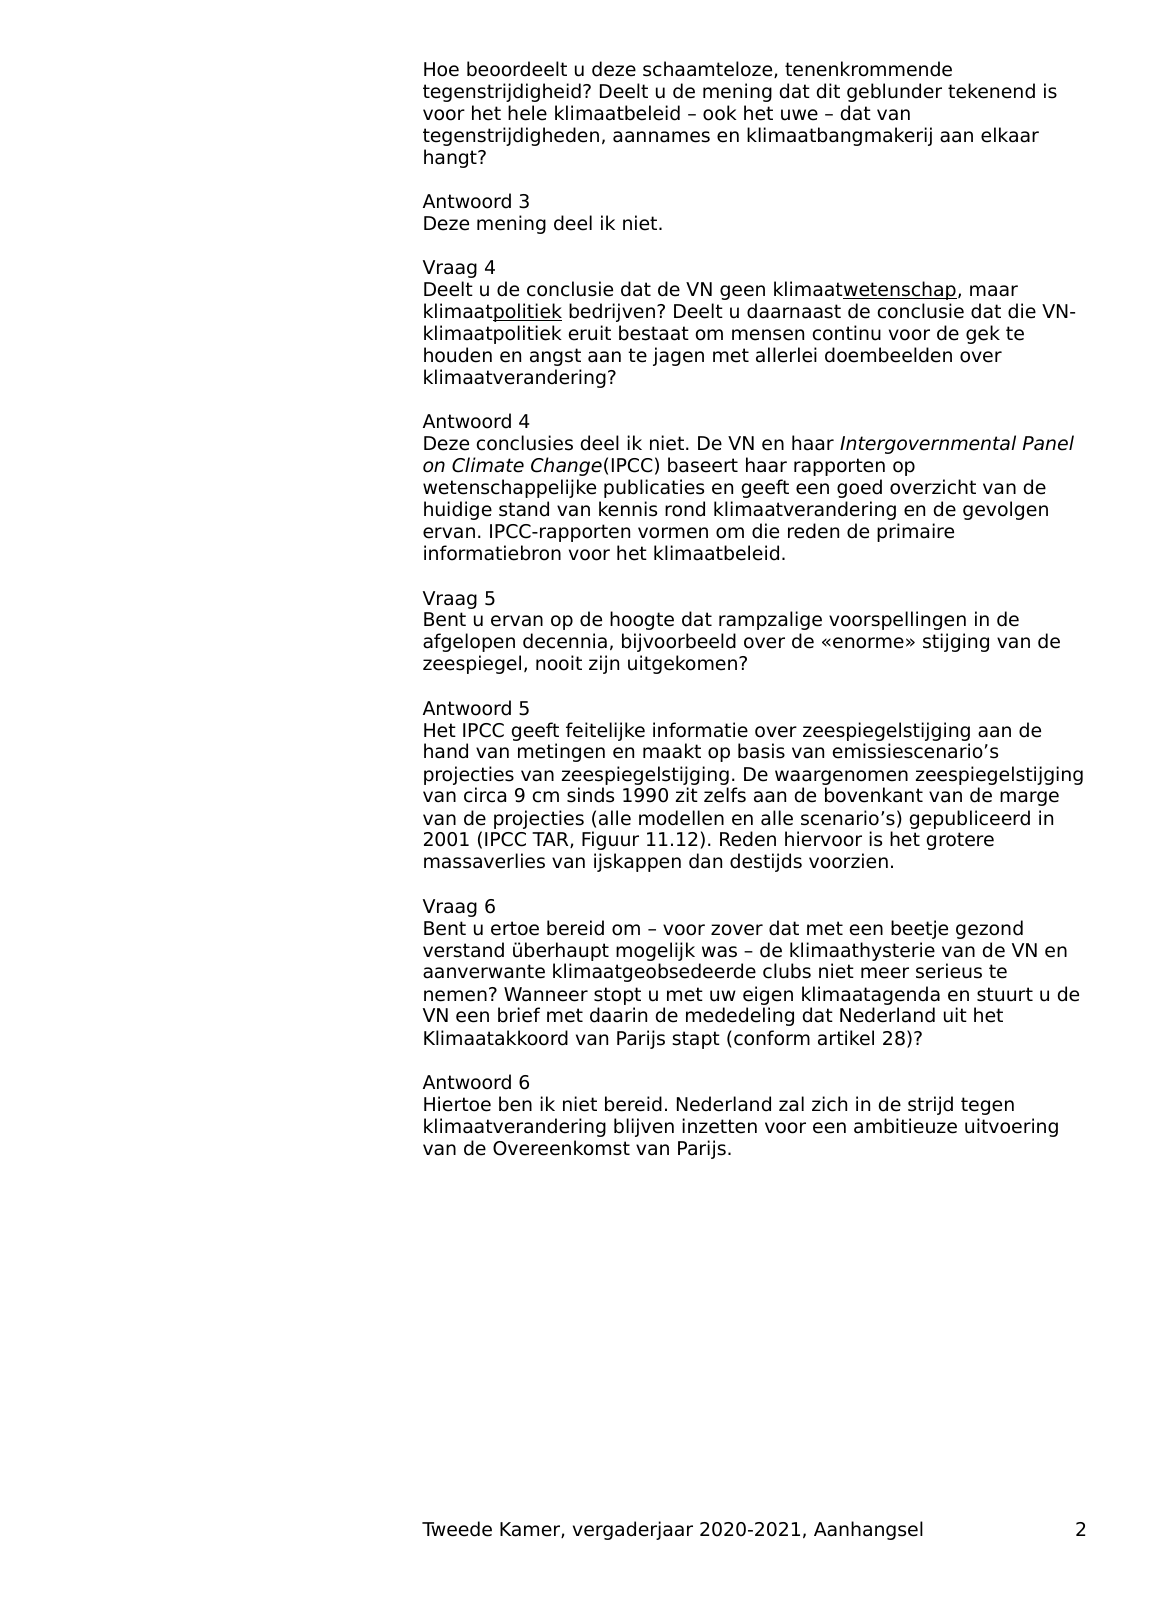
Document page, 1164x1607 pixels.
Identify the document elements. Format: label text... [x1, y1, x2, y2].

text Deze mening deel ik niet. [422, 213, 1087, 235]
text Bent u ervan op de hoogte dat rampzalige voorspellingen in de afgelopen decennia, bijvoorbeeld over de «enorme» stijging van de zeespiegel, nooit zijn uitgekomen? [422, 609, 1087, 675]
text Hoe beoordeelt u deze schaamteloze, tenenkrommende tegenstrijdigheid? Deelt u de mening dat dit geblunder tekenend is voor het hele klimaatbeleid – ook het uwe – dat van tegenstrijdigheden, aannames en klimaatbangmakerij aan elkaar hangt? [422, 59, 1087, 169]
text Antwoord 3 [422, 191, 1087, 213]
text Vraag 4 [422, 257, 1087, 279]
text Vraag 6 [422, 896, 1087, 917]
text Deelt u de conclusie dat de VN geen klimaatwetenschap, maar klimaatpolitiek bedrijven? Deelt u daarnaast de conclusie dat die VN-klimaatpolitiek eruit bestaat om mensen continu voor de gek te houden en angst aan te jagen met allerlei doembeelden over klimaatverandering? [422, 279, 1087, 389]
text Antwoord 5 [422, 697, 1087, 719]
text Het IPCC geeft feitelijke informatie over zeespiegelstijging aan de hand van metingen en maakt op basis van emissiescenario’s projecties van zeespiegelstijging. De waargenomen zeespiegelstijging van circa 9 cm sinds 1990 zit zelfs aan de bovenkant van de marge van de projecties (alle modellen en alle scenario’s) gepubliceerd in 2001 (IPCC TAR, Figuur 11.12). Reden hiervoor is het grotere massaverlies van ijskappen dan destijds voorzien. [422, 719, 1087, 873]
text Deze conclusies deel ik niet. De VN en haar Intergovernmental Panel on Climate Change(IPCC) baseert haar rapporten op wetenschappelijke publicaties en geeft een goed overzicht van de huidige stand van kennis rond klimaatverandering en de gevolgen ervan. IPCC-rapporten vormen om die reden de primaire informatiebron voor het klimaatbeleid. [422, 433, 1087, 565]
text Antwoord 6 [422, 1072, 1087, 1093]
text Hiertoe ben ik niet bereid. Nederland zal zich in de strijd tegen klimaatverandering blijven inzetten voor een ambitieuze uitvoering van de Overeenkomst van Parijs. [422, 1093, 1087, 1159]
text Vraag 5 [422, 587, 1087, 609]
text Bent u ertoe bereid om – voor zover dat met een beetje gezond verstand überhaupt mogelijk was – de klimaathysterie van de VN en aanverwante klimaatgeobsedeerde clubs niet meer serieus te nemen? Wanneer stopt u met uw eigen klimaatagenda en stuurt u de VN een brief met daarin de mededeling dat Nederland uit het Klimaatakkoord van Parijs stapt (conform artikel 28)? [422, 917, 1087, 1049]
text Antwoord 4 [422, 411, 1087, 433]
